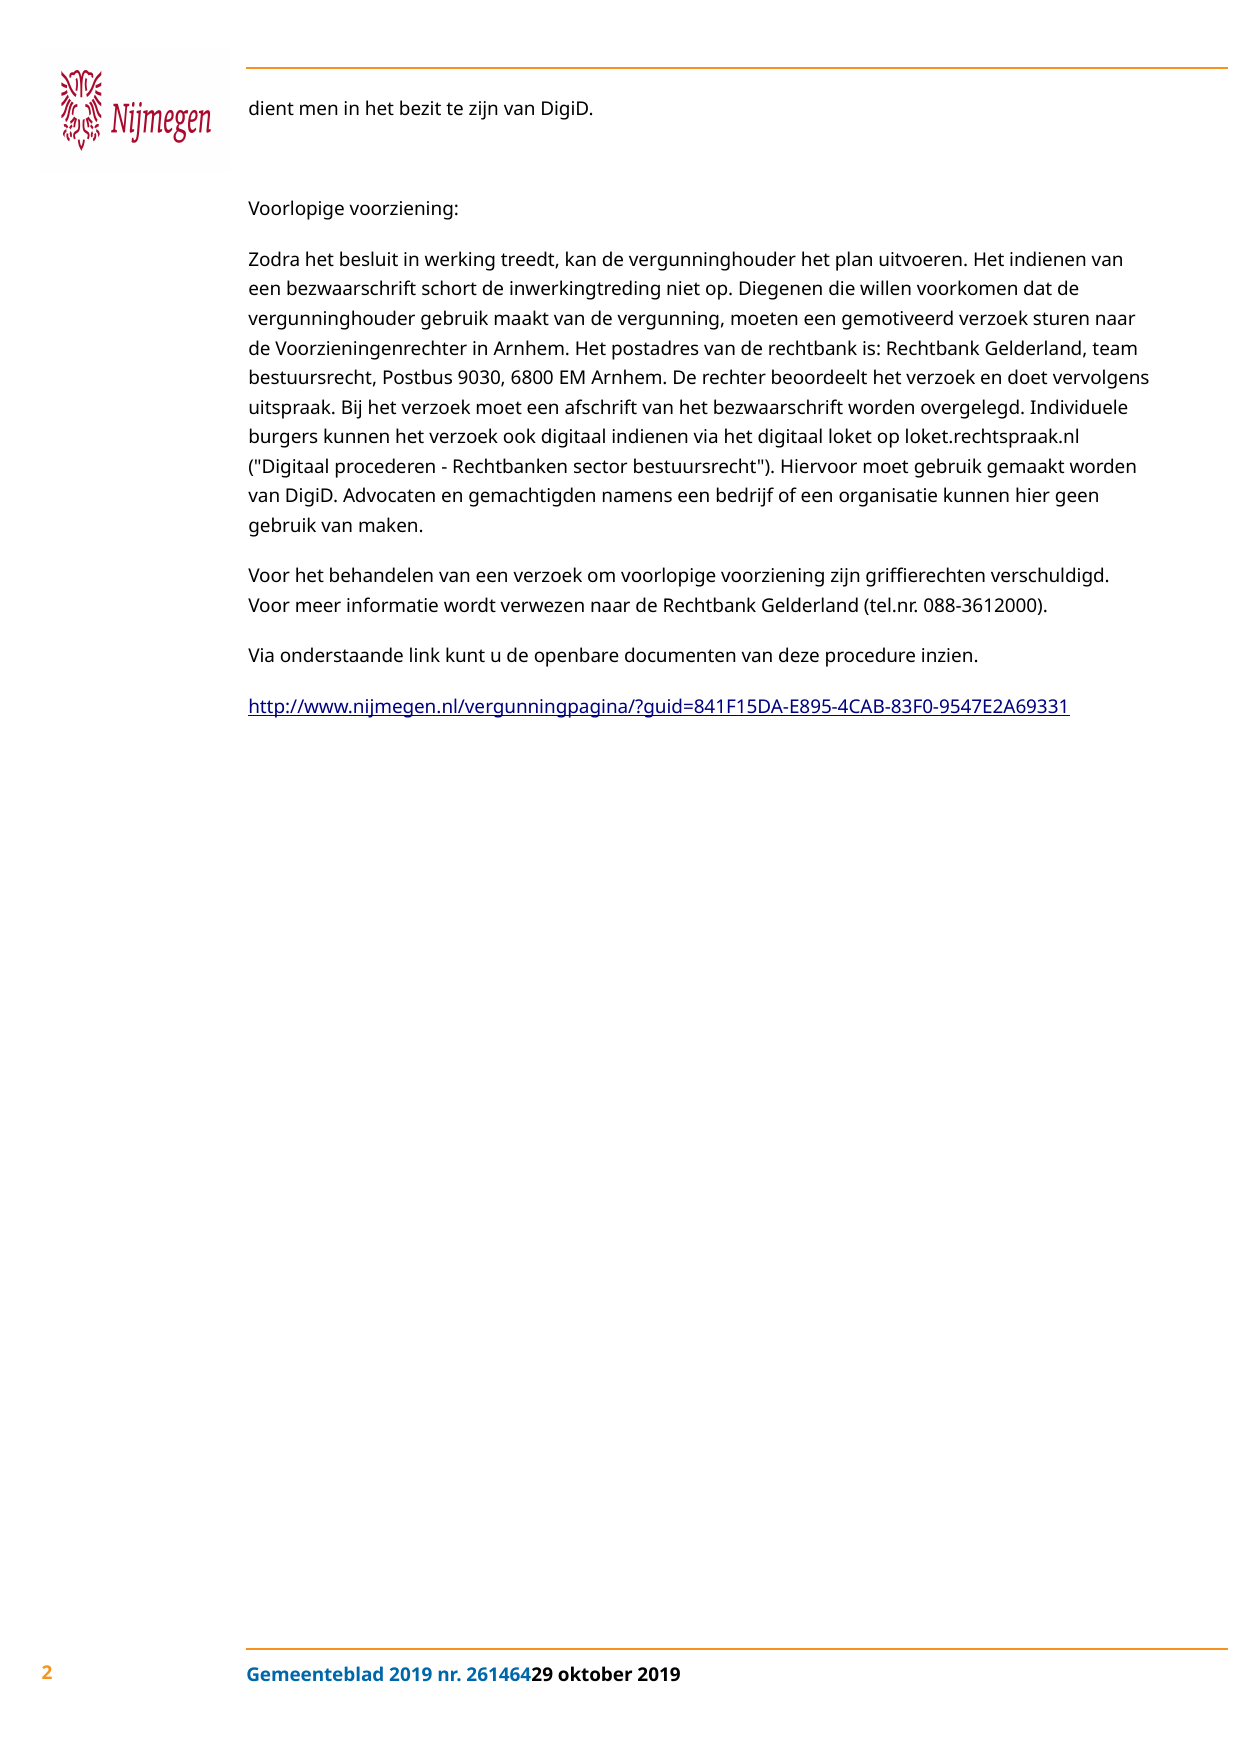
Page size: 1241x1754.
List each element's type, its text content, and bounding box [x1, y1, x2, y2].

picture [41, 47, 231, 172]
text http://www.nijmegen.nl/vergunningpagina/?guid=841F15DA-E895-4CAB-83F0-9547E2A69331 [248, 693, 1152, 719]
text Voorlopige voorziening: [248, 196, 1152, 221]
text dient men in het bezit te zijn van DigiD. [248, 95, 1152, 121]
text Zodra het besluit in werking treedt, kan de vergunninghouder het plan uitvoeren. Het indienen van een bezwaarschrift schort de inwerkingtreding niet op. Diegenen die willen voorkomen dat de vergunninghouder gebruik maakt van de vergunning, moeten een gemotiveerd verzoek sturen naar de Voorzieningenrechter in Arnhem. Het postadres van de rechtbank is: Rechtbank Gelderland, team bestuursrecht, Postbus 9030, 6800 EM Arnhem. De rechter beoordeelt het verzoek en doet vervolgens uitspraak. Bij het verzoek moet een afschrift van het bezwaarschrift worden overgelegd. Individuele burgers kunnen het verzoek ook digitaal indienen via het digitaal loket op loket.rechtspraak.nl ("Digitaal procederen - Rechtbanken sector bestuursrecht"). Hiervoor moet gebruik gemaakt worden van DigiD. Advocaten en gemachtigden namens een bedrijf of een organisatie kunnen hier geen gebruik van maken. [248, 246, 1152, 538]
text Via onderstaande link kunt u de openbare documenten van deze procedure inzien. [248, 643, 1152, 668]
text Voor het behandelen van een verzoek om voorlopige voorziening zijn griffierechten verschuldigd. Voor meer informatie wordt verwezen naar de Rechtbank Gelderland (tel.nr. 088-3612000). [248, 563, 1152, 618]
